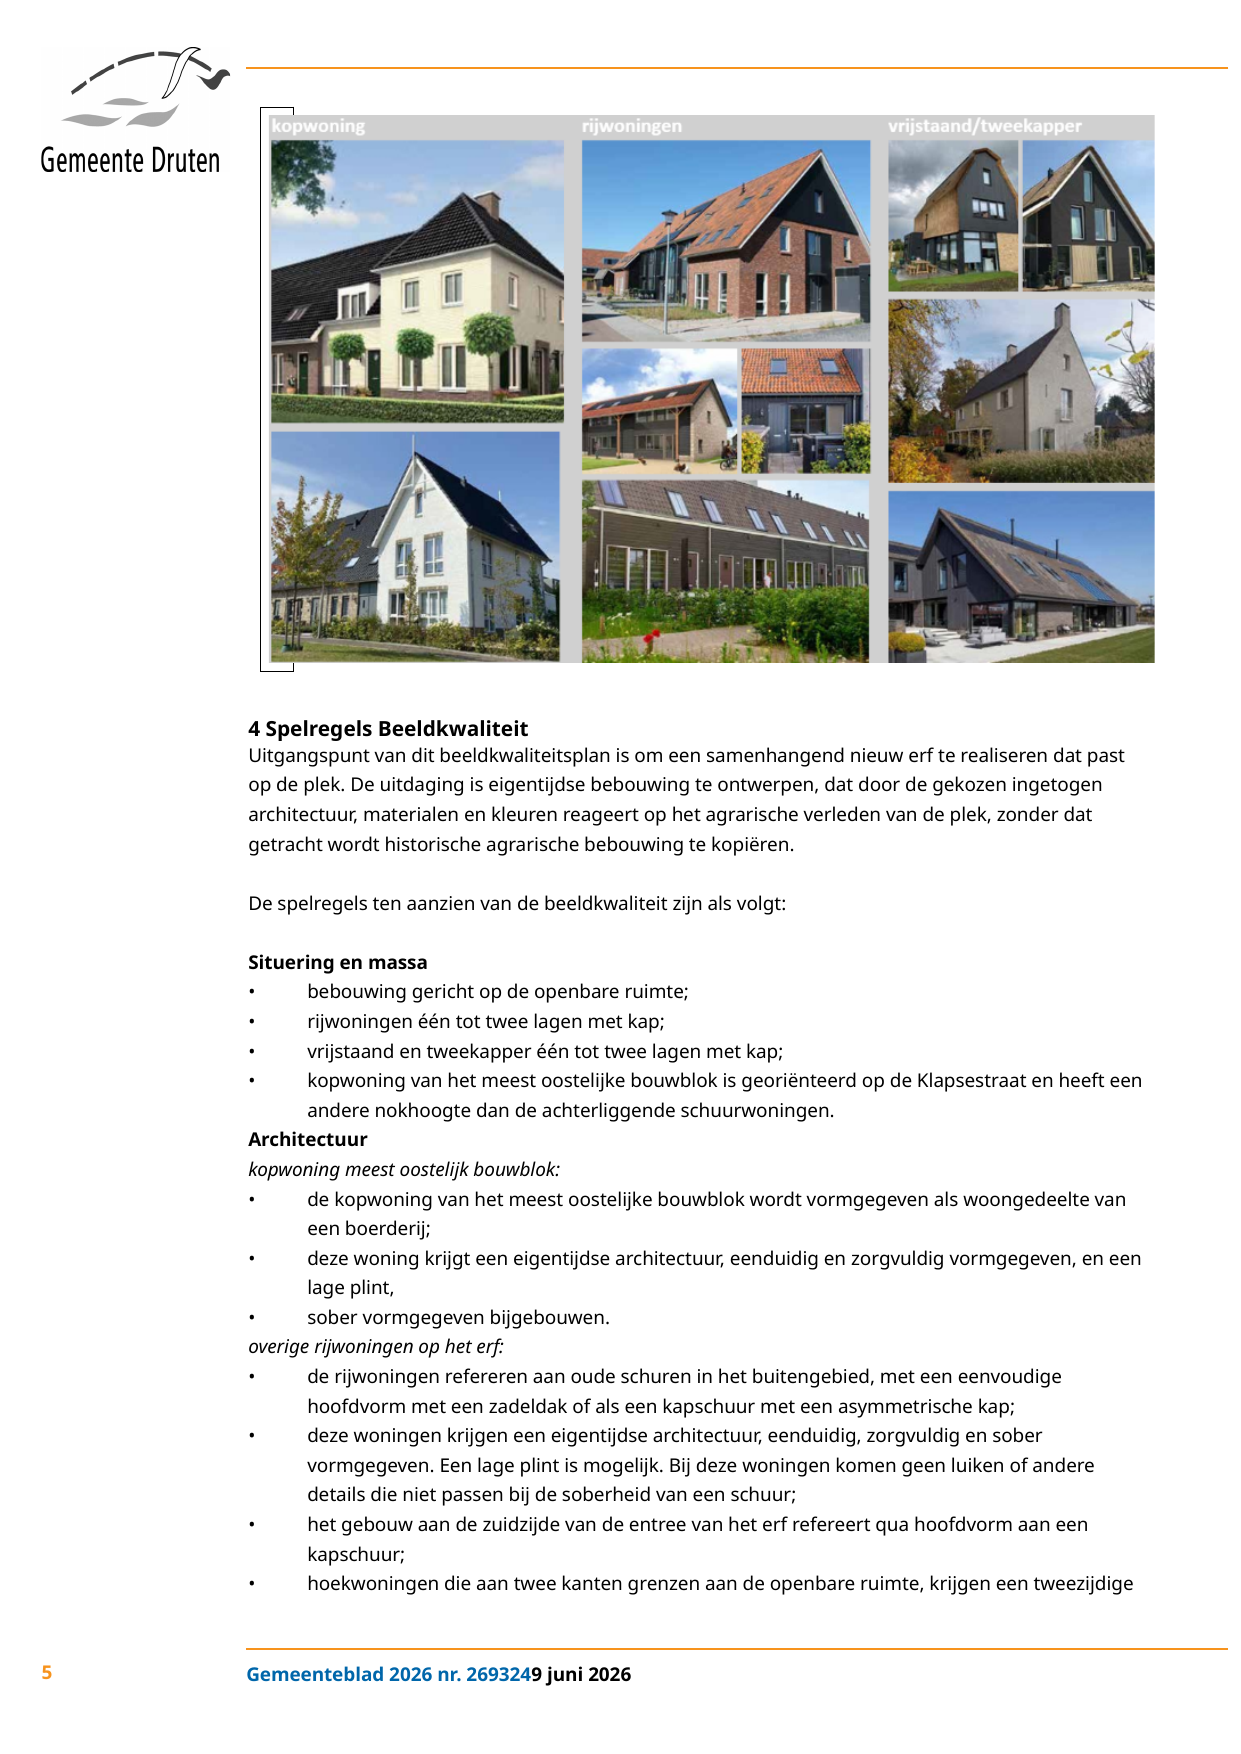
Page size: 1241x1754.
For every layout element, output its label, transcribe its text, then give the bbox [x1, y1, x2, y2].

list deze woningen krijgen een eigentijdse architectuur, eenduidig, zorgvuldig en sober vormgegeven. Een lage plint is mogelijk. Bij deze woningen komen geen luiken of andere details die niet passen bij de soberheid van een schuur; [248, 1422, 1152, 1507]
list bebouwing gericht op de openbare ruimte; [248, 979, 1152, 1004]
list de kopwoning van het meest oostelijke bouwblok wordt vormgegeven als woongedeelte van een boerderij; [248, 1186, 1152, 1241]
list de rijwoningen refereren aan oude schuren in het buitengebied, met een eenvoudige hoofdvorm met een zadeldak of als een kapschuur met een asymmetrische kap; [248, 1363, 1152, 1419]
text Situering en massa [248, 949, 1152, 975]
picture [41, 47, 231, 172]
list het gebouw aan de zuidzijde van de entree van het erf refereert qua hoofdvorm aan een kapschuur; [248, 1511, 1152, 1567]
list sober vormgegeven bijgebouwen. [248, 1304, 1152, 1330]
list vrijstaand en tweekapper één tot twee lagen met kap; [248, 1038, 1152, 1064]
picture [268, 115, 1155, 663]
text De spelregels ten aanzien van de beeldkwaliteit zijn als volgt: [248, 890, 1152, 916]
text 4 Spelregels Beeldkwaliteit [248, 714, 1152, 742]
text Architectuur [248, 1127, 1152, 1152]
list rijwoningen één tot twee lagen met kap; [248, 1008, 1152, 1034]
text overige rijwoningen op het erf: [248, 1334, 1152, 1359]
list hoekwoningen die aan twee kanten grenzen aan de openbare ruimte, krijgen een tweezijdige [248, 1570, 1152, 1596]
list deze woning krijgt een eigentijdse architectuur, eenduidig en zorgvuldig vormgegeven, en een lage plint, [248, 1245, 1152, 1300]
text kopwoning meest oostelijk bouwblok: [248, 1156, 1152, 1182]
text Uitgangspunt van dit beeldkwaliteitsplan is om een samenhangend nieuw erf te realiseren dat past op de plek. De uitdaging is eigentijdse bebouwing te ontwerpen, dat door de gekozen ingetogen architectuur, materialen en kleuren reageert op het agrarische verleden van de plek, zonder dat getracht wordt historische agrarische bebouwing te kopiëren. [248, 742, 1152, 857]
list kopwoning van het meest oostelijke bouwblok is georiënteerd op de Klapsestraat en heeft een andere nokhoogte dan de achterliggende schuurwoningen. [248, 1067, 1152, 1123]
